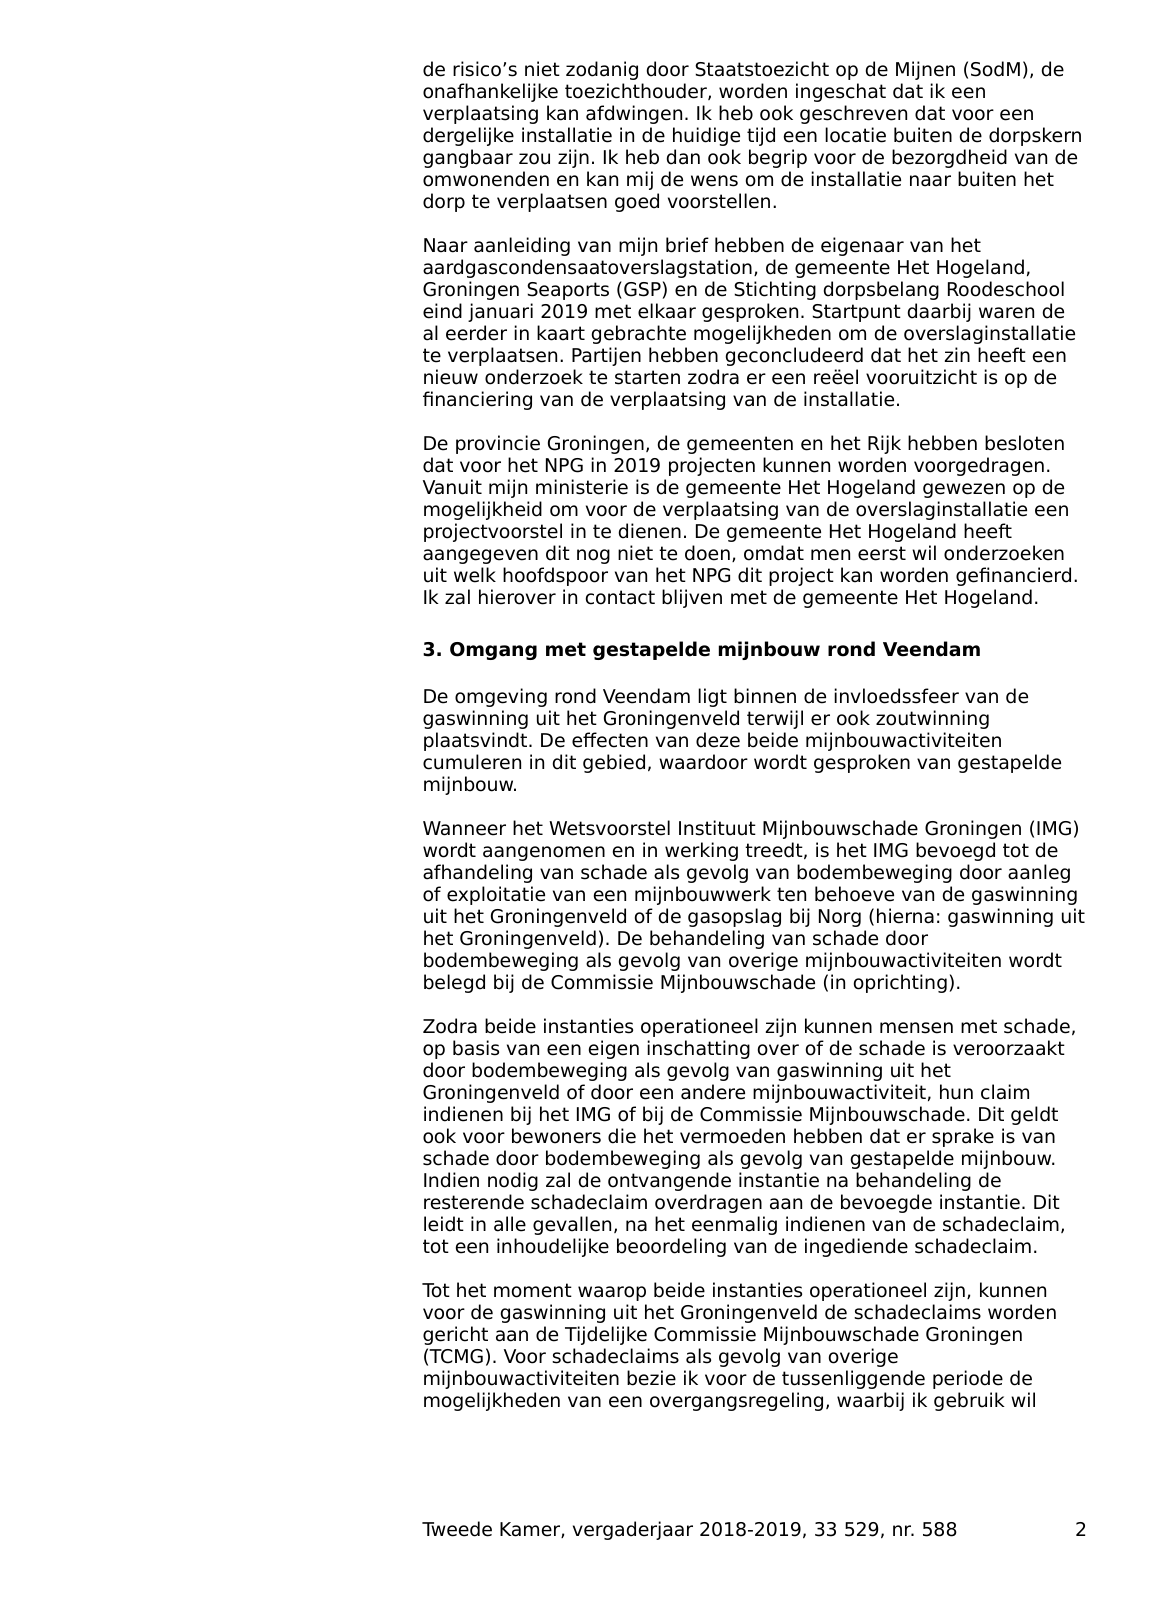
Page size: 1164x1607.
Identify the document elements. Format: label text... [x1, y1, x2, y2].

text Tot het moment waarop beide instanties operationeel zijn, kunnen voor de gaswinning uit het Groningenveld de schadeclaims worden gericht aan de Tijdelijke Commissie Mijnbouwschade Groningen (TCMG). Voor schadeclaims als gevolg van overige mijnbouwactiviteiten bezie ik voor de tussenliggende periode de mogelijkheden van een overgangsregeling, waarbij ik gebruik wil [422, 1280, 1087, 1412]
text Wanneer het Wetsvoorstel Instituut Mijnbouwschade Groningen (IMG) wordt aangenomen en in werking treedt, is het IMG bevoegd tot de afhandeling van schade als gevolg van bodembeweging door aanleg of exploitatie van een mijnbouwwerk ten behoeve van de gaswinning uit het Groningenveld of de gasopslag bij Norg (hierna: gaswinning uit het Groningenveld). De behandeling van schade door bodembeweging als gevolg van overige mijnbouwactiviteiten wordt belegd bij de Commissie Mijnbouwschade (in oprichting). [422, 818, 1087, 994]
text De provincie Groningen, de gemeenten en het Rijk hebben besloten dat voor het NPG in 2019 projecten kunnen worden voorgedragen. Vanuit mijn ministerie is de gemeente Het Hogeland gewezen op de mogelijkheid om voor de verplaatsing van de overslaginstallatie een projectvoorstel in te dienen. De gemeente Het Hogeland heeft aangegeven dit nog niet te doen, omdat men eerst wil onderzoeken uit welk hoofdspoor van het NPG dit project kan worden gefinancierd. Ik zal hierover in contact blijven met de gemeente Het Hogeland. [422, 433, 1087, 609]
text de risico’s niet zodanig door Staatstoezicht op de Mijnen (SodM), de onafhankelijke toezichthouder, worden ingeschat dat ik een verplaatsing kan afdwingen. Ik heb ook geschreven dat voor een dergelijke installatie in de huidige tijd een locatie buiten de dorpskern gangbaar zou zijn. Ik heb dan ook begrip voor de bezorgdheid van de omwonenden en kan mij de wens om de installatie naar buiten het dorp te verplaatsen goed voorstellen. [422, 59, 1087, 213]
subtitle 3. Omgang met gestapelde mijnbouw rond Veendam [422, 639, 1087, 661]
text Naar aanleiding van mijn brief hebben de eigenaar van het aardgascondensaatoverslagstation, de gemeente Het Hogeland, Groningen Seaports (GSP) en de Stichting dorpsbelang Roodeschool eind januari 2019 met elkaar gesproken. Startpunt daarbij waren de al eerder in kaart gebrachte mogelijkheden om de overslaginstallatie te verplaatsen. Partijen hebben geconcludeerd dat het zin heeft een nieuw onderzoek te starten zodra er een reëel vooruitzicht is op de financiering van de verplaatsing van de installatie. [422, 235, 1087, 411]
text Zodra beide instanties operationeel zijn kunnen mensen met schade, op basis van een eigen inschatting over of de schade is veroorzaakt door bodembeweging als gevolg van gaswinning uit het Groningenveld of door een andere mijnbouwactiviteit, hun claim indienen bij het IMG of bij de Commissie Mijnbouwschade. Dit geldt ook voor bewoners die het vermoeden hebben dat er sprake is van schade door bodembeweging als gevolg van gestapelde mijnbouw. Indien nodig zal de ontvangende instantie na behandeling de resterende schadeclaim overdragen aan de bevoegde instantie. Dit leidt in alle gevallen, na het eenmalig indienen van de schadeclaim, tot een inhoudelijke beoordeling van de ingediende schadeclaim. [422, 1016, 1087, 1258]
text De omgeving rond Veendam ligt binnen de invloedssfeer van de gaswinning uit het Groningenveld terwijl er ook zoutwinning plaatsvindt. De effecten van deze beide mijnbouwactiviteiten cumuleren in dit gebied, waardoor wordt gesproken van gestapelde mijnbouw. [422, 686, 1087, 796]
